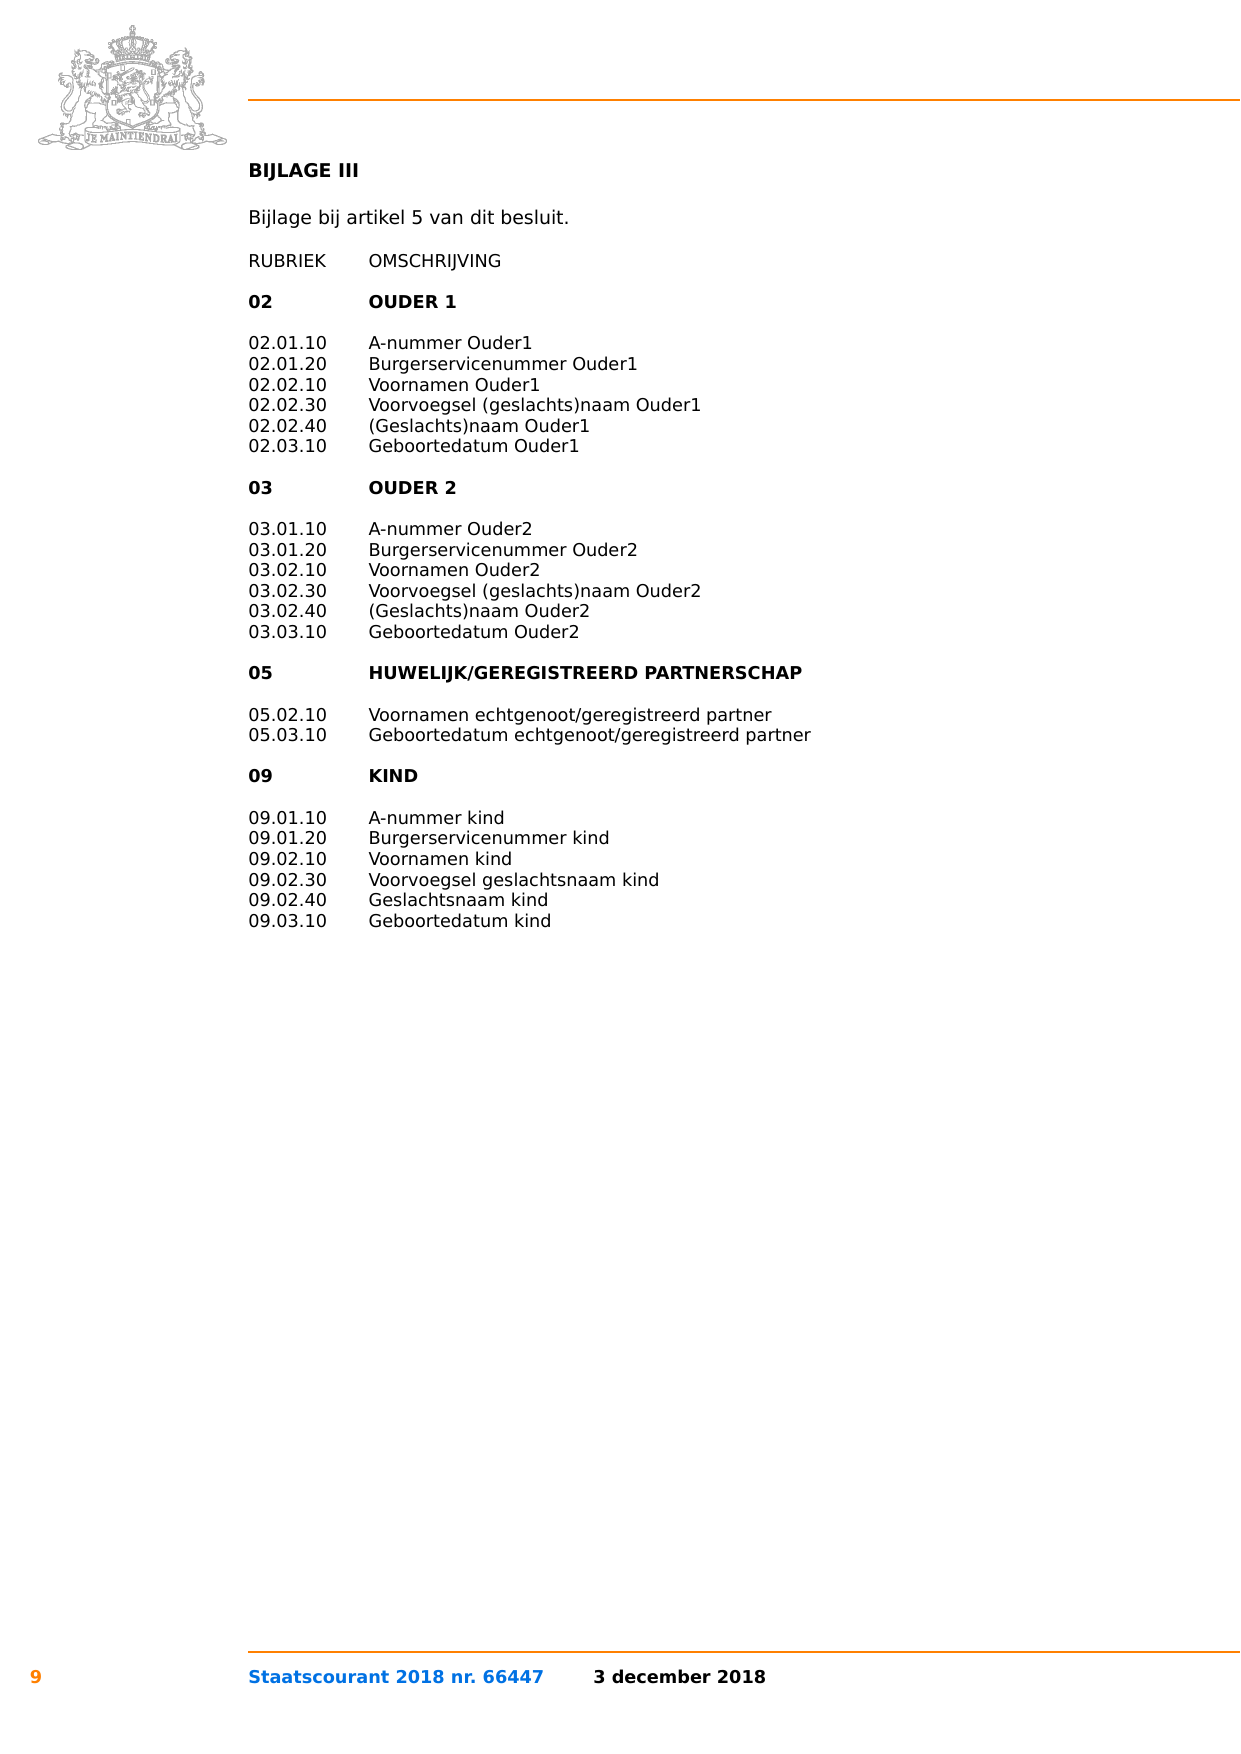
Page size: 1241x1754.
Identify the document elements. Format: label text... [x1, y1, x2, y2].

table_cell 02.02.30 [248, 395, 362, 416]
table_cell 02.02.10 [248, 375, 362, 395]
table_cell [248, 746, 362, 766]
table_cell [248, 313, 362, 333]
table_cell Geslachtsnaam kind [363, 890, 1163, 911]
table_cell 03 [248, 478, 362, 498]
table_cell OUDER 2 [363, 478, 1163, 498]
table_cell OUDER 1 [363, 292, 1163, 313]
table_cell Voorvoegsel (geslachts)naam Ouder1 [363, 395, 1163, 416]
table_cell 02.01.20 [248, 354, 362, 374]
text Bijlage bij artikel 5 van dit besluit. [248, 207, 1163, 229]
table_cell Geboortedatum echtgenoot/geregistreerd partner [363, 725, 1163, 746]
table_cell [363, 498, 1163, 519]
table_cell [248, 684, 362, 704]
table_cell 05.02.10 [248, 705, 362, 725]
table_cell Geboortedatum Ouder2 [363, 622, 1163, 643]
table_cell 09 [248, 766, 362, 787]
table_cell [248, 498, 362, 519]
table_cell Voorvoegsel geslachtsnaam kind [363, 870, 1163, 890]
table_cell Voornamen Ouder1 [363, 375, 1163, 395]
table_cell 09.02.40 [248, 890, 362, 911]
table_cell HUWELIJK/GEREGISTREERD PARTNERSCHAP [363, 663, 1163, 684]
table_cell 03.01.20 [248, 540, 362, 560]
table_cell 02 [248, 292, 362, 313]
table_cell Burgerservicenummer Ouder1 [363, 354, 1163, 374]
table_cell (Geslachts)naam Ouder1 [363, 416, 1163, 436]
table_cell 05 [248, 663, 362, 684]
table_cell [363, 684, 1163, 704]
table_cell 02.01.10 [248, 333, 362, 354]
table_cell [248, 271, 362, 292]
table_cell Voornamen Ouder2 [363, 560, 1163, 581]
table_cell 02.03.10 [248, 436, 362, 457]
table_cell 03.02.10 [248, 560, 362, 581]
table_cell [248, 457, 362, 478]
table_cell 03.01.10 [248, 519, 362, 539]
table_cell 09.02.10 [248, 849, 362, 869]
table_cell Geboortedatum kind [363, 911, 1163, 931]
table_cell [363, 457, 1163, 478]
table_cell A-nummer kind [363, 808, 1163, 828]
table_cell 03.02.40 [248, 601, 362, 622]
table_cell Voornamen echtgenoot/geregistreerd partner [363, 705, 1163, 725]
table_cell A-nummer Ouder1 [363, 333, 1163, 354]
table_cell KIND [363, 766, 1163, 787]
subtitle BIJLAGE III [248, 160, 1163, 182]
picture [38, 25, 227, 150]
table_cell 09.01.10 [248, 808, 362, 828]
table_cell [363, 271, 1163, 292]
table_cell Voorvoegsel (geslachts)naam Ouder2 [363, 581, 1163, 601]
table_cell 05.03.10 [248, 725, 362, 746]
table_cell 03.02.30 [248, 581, 362, 601]
table_cell [363, 643, 1163, 663]
table_cell [363, 313, 1163, 333]
table_cell 09.02.30 [248, 870, 362, 890]
table_cell [248, 787, 362, 808]
table_cell 02.02.40 [248, 416, 362, 436]
table_cell Geboortedatum Ouder1 [363, 436, 1163, 457]
table_cell 09.01.20 [248, 828, 362, 849]
table_cell 03.03.10 [248, 622, 362, 643]
table_cell Burgerservicenummer Ouder2 [363, 540, 1163, 560]
table_cell [363, 746, 1163, 766]
table_cell (Geslachts)naam Ouder2 [363, 601, 1163, 622]
table_cell A-nummer Ouder2 [363, 519, 1163, 539]
table_cell [363, 787, 1163, 808]
table_cell Voornamen kind [363, 849, 1163, 869]
table_cell [248, 643, 362, 663]
table_header OMSCHRIJVING [363, 251, 1163, 271]
table_header RUBRIEK [248, 251, 362, 271]
table_cell 09.03.10 [248, 911, 362, 931]
table_cell Burgerservicenummer kind [363, 828, 1163, 849]
